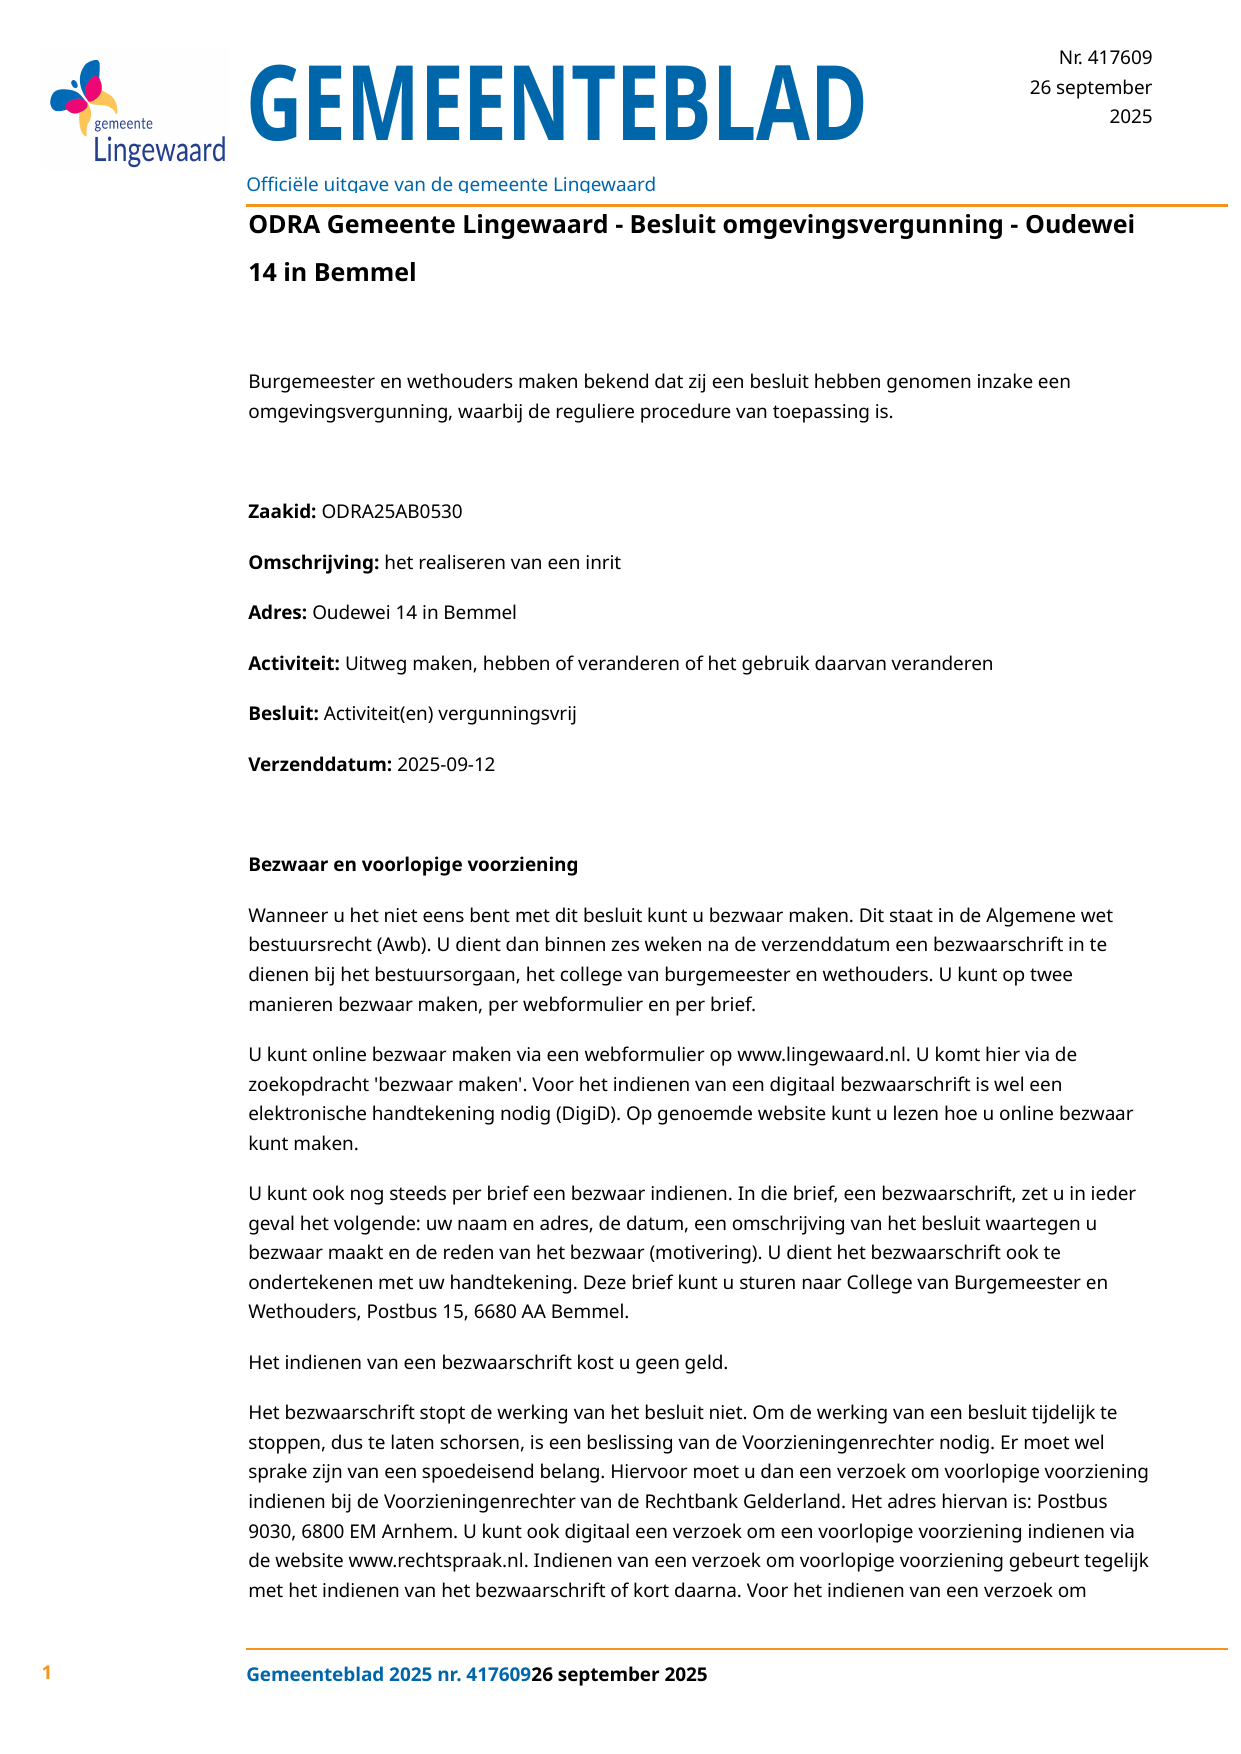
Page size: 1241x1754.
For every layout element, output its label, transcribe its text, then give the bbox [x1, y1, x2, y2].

text Activiteit: Uitweg maken, hebben of veranderen of het gebruik daarvan veranderen [248, 650, 1152, 676]
text Verzenddatum: 2025-09-12 [248, 751, 1152, 777]
text Adres: Oudewei 14 in Bemmel [248, 599, 1152, 625]
picture [41, 47, 231, 172]
text U kunt online bezwaar maken via een webformulier op www.lingewaard.nl. U komt hier via de zoekopdracht 'bezwaar maken'. Voor het indienen van een digitaal bezwaarschrift is wel een elektronische handtekening nodig (DigiD). Op genoemde website kunt u lezen hoe u online bezwaar kunt maken. [248, 1041, 1152, 1156]
text Bezwaar en voorlopige voorziening [248, 852, 1152, 877]
text Zaakid: ODRA25AB0530 [248, 499, 1152, 524]
text Besluit: Activiteit(en) vergunningsvrij [248, 700, 1152, 726]
text ODRA Gemeente Lingewaard - Besluit omgevingsvergunning - Oudewei 14 in Bemmel [248, 207, 1152, 288]
text Omschrijving: het realiseren van een inrit [248, 549, 1152, 575]
text Het bezwaarschrift stopt de werking van het besluit niet. Om de werking van een besluit tijdelijk te stoppen, dus te laten schorsen, is een beslissing van de Voorzieningenrechter nodig. Er moet wel sprake zijn van een spoedeisend belang. Hiervoor moet u dan een verzoek om voorlopige voorziening indienen bij de Voorzieningenrechter van de Rechtbank Gelderland. Het adres hiervan is: Postbus 9030, 6800 EM Arnhem. U kunt ook digitaal een verzoek om een voorlopige voorziening indienen via de website www.rechtspraak.nl. Indienen van een verzoek om voorlopige voorziening gebeurt tegelijk met het indienen van het bezwaarschrift of kort daarna. Voor het indienen van een verzoek om [248, 1399, 1152, 1603]
text U kunt ook nog steeds per brief een bezwaar indienen. In die brief, een bezwaarschrift, zet u in ieder geval het volgende: uw naam en adres, de datum, een omschrijving van het besluit waartegen u bezwaar maakt en de reden van het bezwaar (motivering). U dient het bezwaarschrift ook te ondertekenen met uw handtekening. Deze brief kunt u sturen naar College van Burgemeester en Wethouders, Postbus 15, 6680 AA Bemmel. [248, 1180, 1152, 1324]
text Burgemeester en wethouders maken bekend dat zij een besluit hebben genomen inzake een omgevingsvergunning, waarbij de reguliere procedure van toepassing is. [248, 368, 1152, 424]
text Het indienen van een bezwaarschrift kost u geen geld. [248, 1349, 1152, 1375]
text Wanneer u het niet eens bent met dit besluit kunt u bezwaar maken. Dit staat in de Algemene wet bestuursrecht (Awb). U dient dan binnen zes weken na de verzenddatum een bezwaarschrift in te dienen bij het bestuursorgaan, het college van burgemeester en wethouders. U kunt op twee manieren bezwaar maken, per webformulier en per brief. [248, 902, 1152, 1017]
